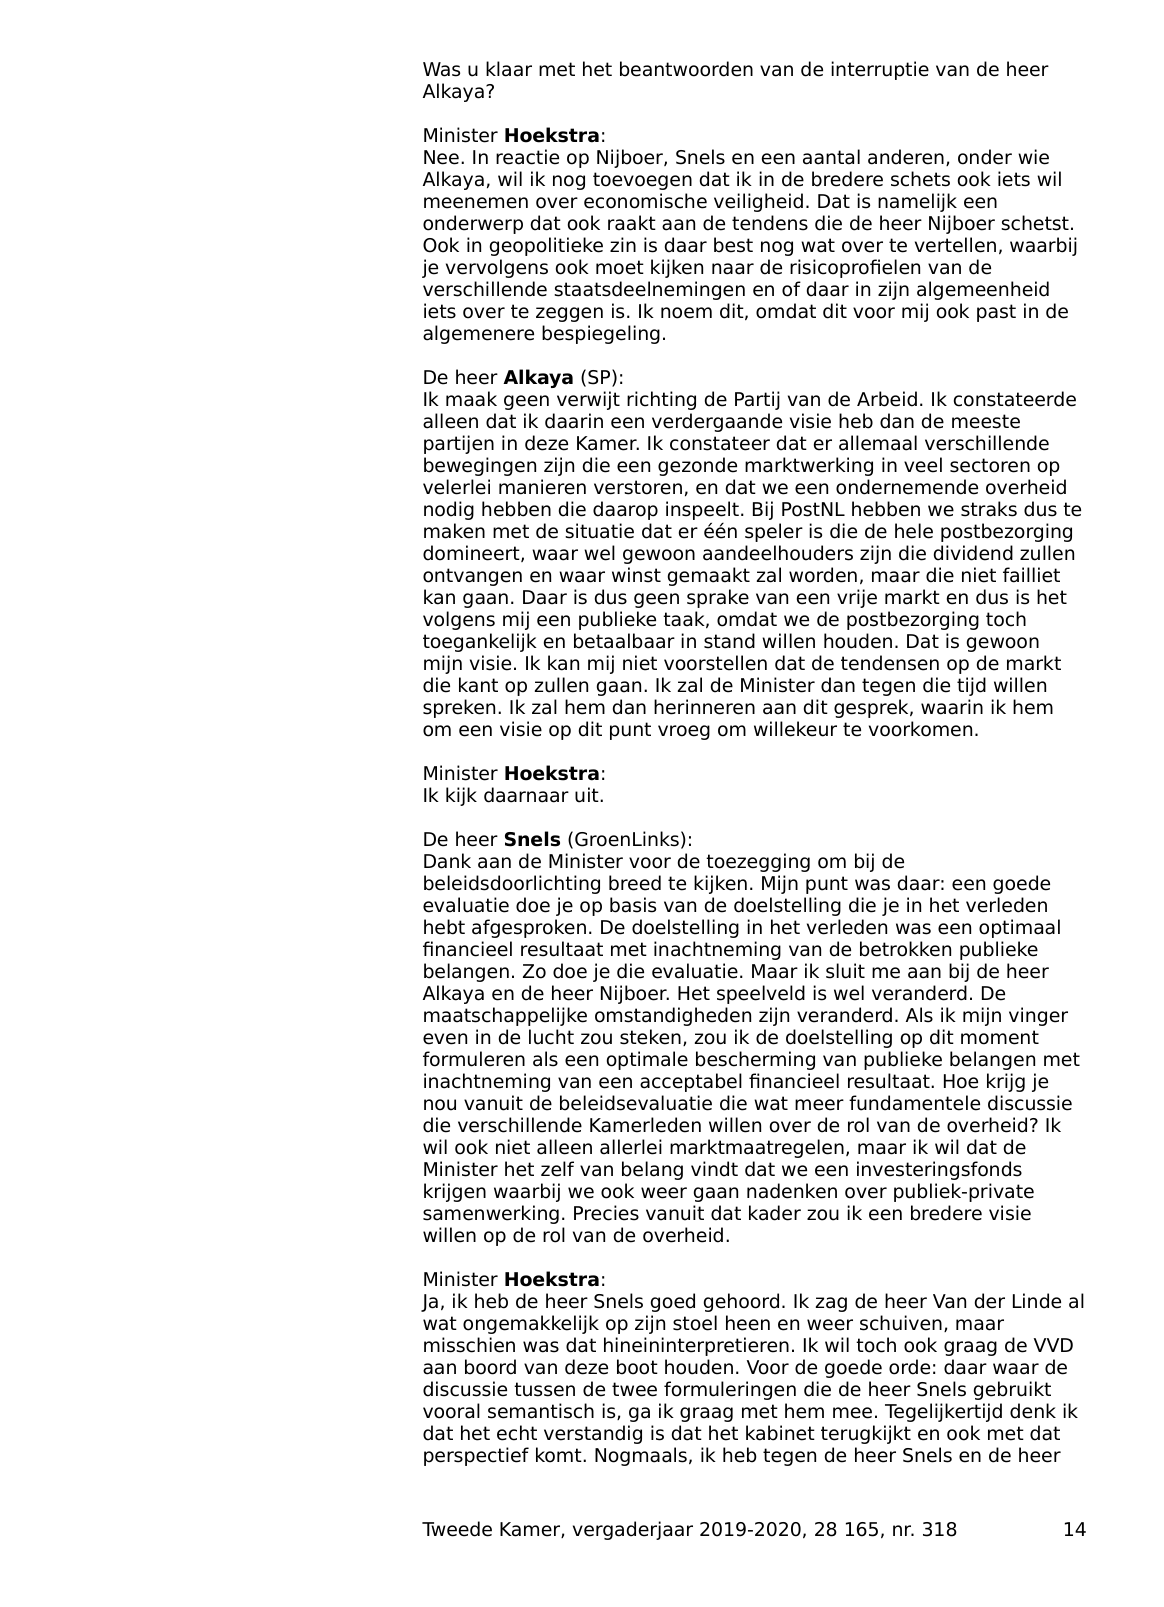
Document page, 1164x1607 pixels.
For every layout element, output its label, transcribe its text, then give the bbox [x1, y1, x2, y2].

text Minister Hoekstra: [422, 125, 1087, 147]
text De heer Alkaya (SP): [422, 367, 1087, 389]
text Minister Hoekstra: [422, 1269, 1087, 1291]
text Ik kijk daarnaar uit. [422, 785, 1087, 807]
text De heer Snels (GroenLinks): [422, 829, 1087, 851]
text Minister Hoekstra: [422, 763, 1087, 785]
text Ik maak geen verwijt richting de Partij van de Arbeid. Ik constateerde alleen dat ik daarin een verdergaande visie heb dan de meeste partijen in deze Kamer. Ik constateer dat er allemaal verschillende bewegingen zijn die een gezonde marktwerking in veel sectoren op velerlei manieren verstoren, en dat we een ondernemende overheid nodig hebben die daarop inspeelt. Bij PostNL hebben we straks dus te maken met de situatie dat er één speler is die de hele postbezorging domineert, waar wel gewoon aandeelhouders zijn die dividend zullen ontvangen en waar winst gemaakt zal worden, maar die niet failliet kan gaan. Daar is dus geen sprake van een vrije markt en dus is het volgens mij een publieke taak, omdat we de postbezorging toch toegankelijk en betaalbaar in stand willen houden. Dat is gewoon mijn visie. Ik kan mij niet voorstellen dat de tendensen op de markt die kant op zullen gaan. Ik zal de Minister dan tegen die tijd willen spreken. Ik zal hem dan herinneren aan dit gesprek, waarin ik hem om een visie op dit punt vroeg om willekeur te voorkomen. [422, 389, 1087, 741]
text Nee. In reactie op Nijboer, Snels en een aantal anderen, onder wie Alkaya, wil ik nog toevoegen dat ik in de bredere schets ook iets wil meenemen over economische veiligheid. Dat is namelijk een onderwerp dat ook raakt aan de tendens die de heer Nijboer schetst. Ook in geopolitieke zin is daar best nog wat over te vertellen, waarbij je vervolgens ook moet kijken naar de risicoprofielen van de verschillende staatsdeelnemingen en of daar in zijn algemeenheid iets over te zeggen is. Ik noem dit, omdat dit voor mij ook past in de algemenere bespiegeling. [422, 147, 1087, 345]
text Dank aan de Minister voor de toezegging om bij de beleidsdoorlichting breed te kijken. Mijn punt was daar: een goede evaluatie doe je op basis van de doelstelling die je in het verleden hebt afgesproken. De doelstelling in het verleden was een optimaal financieel resultaat met inachtneming van de betrokken publieke belangen. Zo doe je die evaluatie. Maar ik sluit me aan bij de heer Alkaya en de heer Nijboer. Het speelveld is wel veranderd. De maatschappelijke omstandigheden zijn veranderd. Als ik mijn vinger even in de lucht zou steken, zou ik de doelstelling op dit moment formuleren als een optimale bescherming van publieke belangen met inachtneming van een acceptabel financieel resultaat. Hoe krijg je nou vanuit de beleidsevaluatie die wat meer fundamentele discussie die verschillende Kamerleden willen over de rol van de overheid? Ik wil ook niet alleen allerlei marktmaatregelen, maar ik wil dat de Minister het zelf van belang vindt dat we een investeringsfonds krijgen waarbij we ook weer gaan nadenken over publiek-private samenwerking. Precies vanuit dat kader zou ik een bredere visie willen op de rol van de overheid. [422, 851, 1087, 1247]
text Ja, ik heb de heer Snels goed gehoord. Ik zag de heer Van der Linde al wat ongemakkelijk op zijn stoel heen en weer schuiven, maar misschien was dat hineininterpretieren. Ik wil toch ook graag de VVD aan boord van deze boot houden. Voor de goede orde: daar waar de discussie tussen de twee formuleringen die de heer Snels gebruikt vooral semantisch is, ga ik graag met hem mee. Tegelijkertijd denk ik dat het echt verstandig is dat het kabinet terugkijkt en ook met dat perspectief komt. Nogmaals, ik heb tegen de heer Snels en de heer [422, 1291, 1087, 1467]
text Was u klaar met het beantwoorden van de interruptie van de heer Alkaya? [422, 59, 1087, 103]
